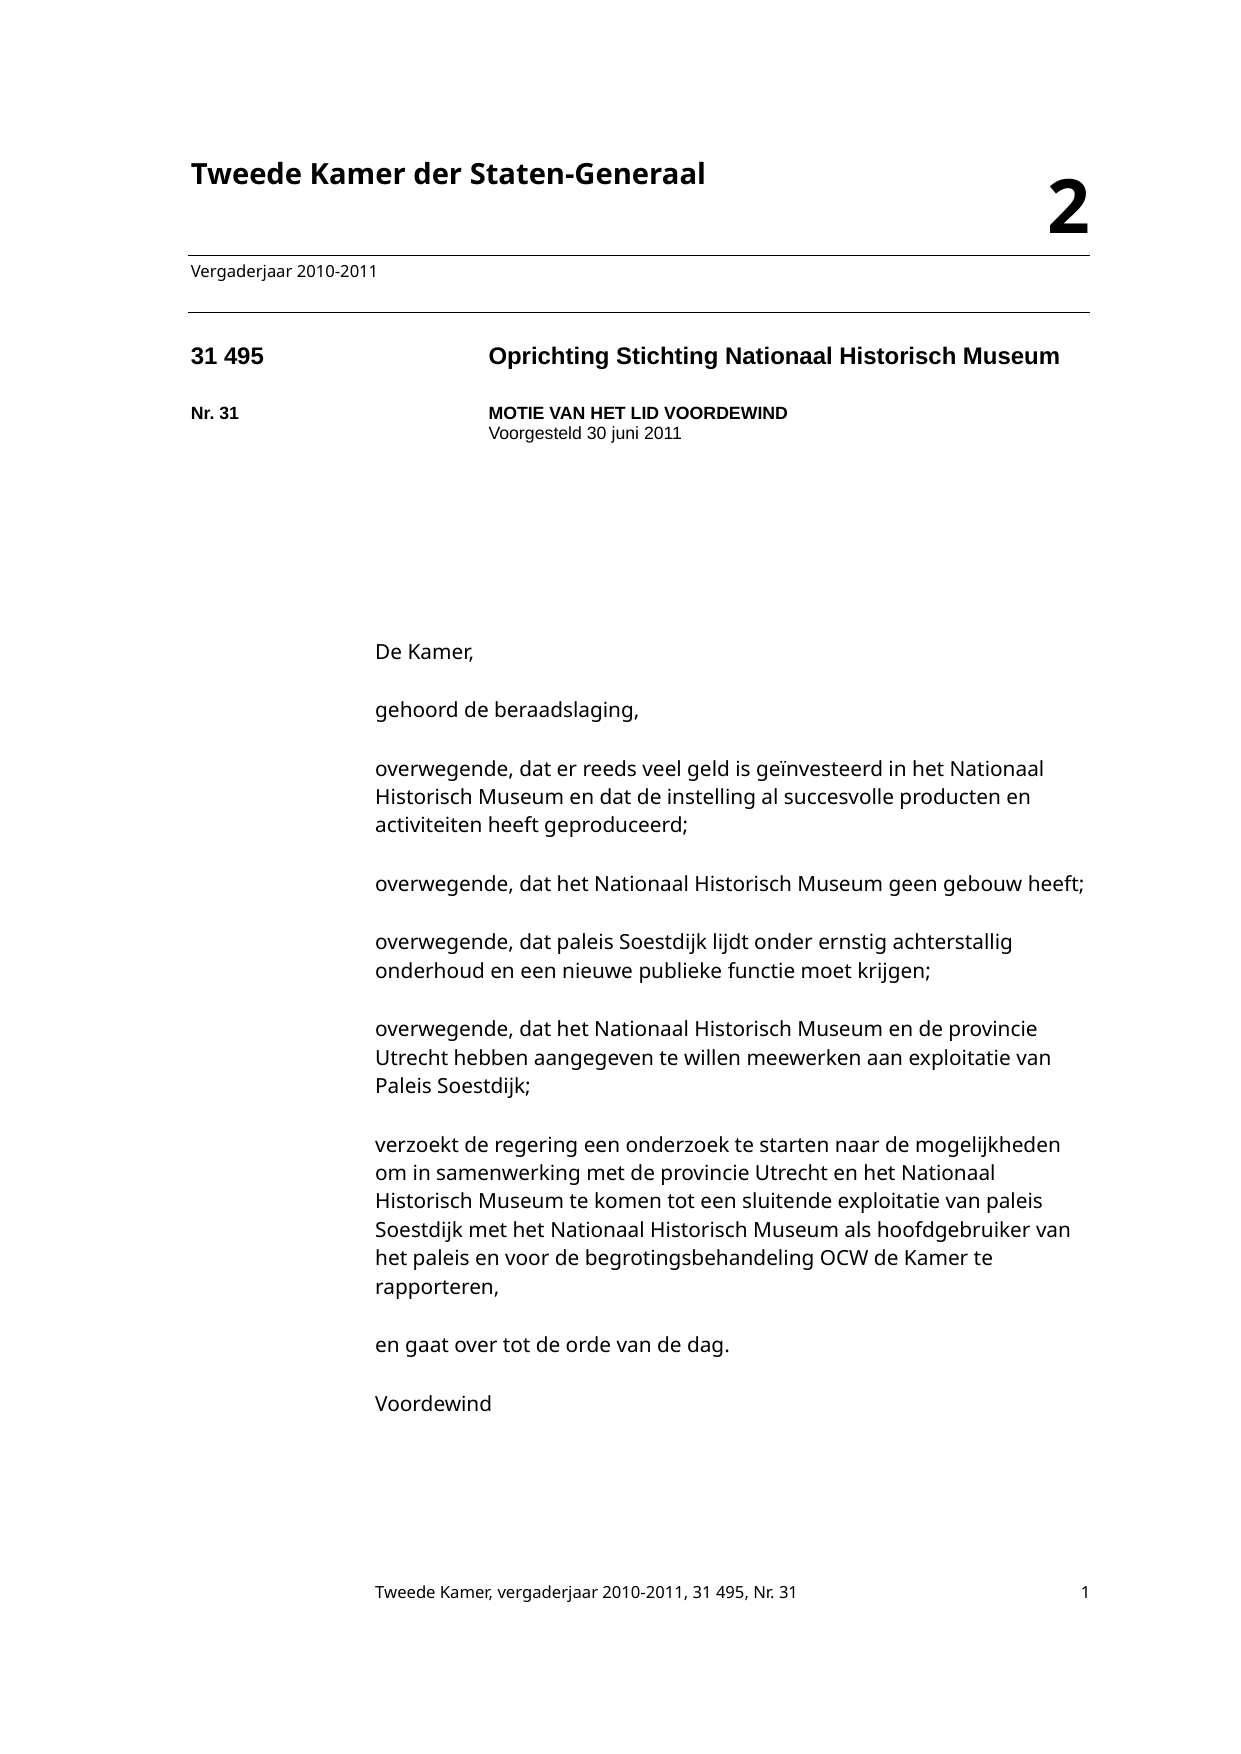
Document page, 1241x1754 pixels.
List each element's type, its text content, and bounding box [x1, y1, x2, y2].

text gehoord de beraadslaging, [375, 695, 1090, 724]
text overwegende, dat paleis Soestdijk lijdt onder ernstig achterstallig onderhoud en een nieuwe publieke functie moet krijgen; [375, 927, 1090, 984]
table_cell 31 495 [188, 339, 485, 399]
table_cell Oprichting Stichting Nationaal Historisch Museum [485, 339, 1090, 399]
table_cell [485, 313, 1090, 339]
table_cell MOTIE VAN HET LID VOORDEWIND Voorgesteld 30 juni 2011 [485, 399, 1090, 518]
table_cell [188, 313, 485, 339]
text en gaat over tot de orde van de dag. [375, 1330, 1090, 1359]
text De Kamer, [375, 637, 1090, 665]
table_header 2 [910, 150, 1090, 255]
table_cell Nr. 31 [188, 399, 485, 518]
table_cell [485, 256, 1090, 312]
text overwegende, dat het Nationaal Historisch Museum en de provincie Utrecht hebben aangegeven te willen meewerken aan exploitatie van Paleis Soestdijk; [375, 1014, 1090, 1100]
text overwegende, dat er reeds veel geld is geïnvesteerd in het Nationaal Historisch Museum en dat de instelling al succesvolle producten en activiteiten heeft geproduceerd; [375, 754, 1090, 839]
text verzoekt de regering een onderzoek te starten naar de mogelijkheden om in samenwerking met de provincie Utrecht en het Nationaal Historisch Museum te komen tot een sluitende exploitatie van paleis Soestdijk met het Nationaal Historisch Museum als hoofdgebruiker van het paleis en voor de begrotingsbehandeling OCW de Kamer te rapporteren, [375, 1130, 1090, 1300]
text Voordewind [375, 1389, 1090, 1417]
table_cell Vergaderjaar 2010-2011 [188, 256, 485, 312]
text overwegende, dat het Nationaal Historisch Museum geen gebouw heeft; [375, 869, 1090, 897]
table_header Tweede Kamer der Staten-Generaal [188, 150, 909, 255]
